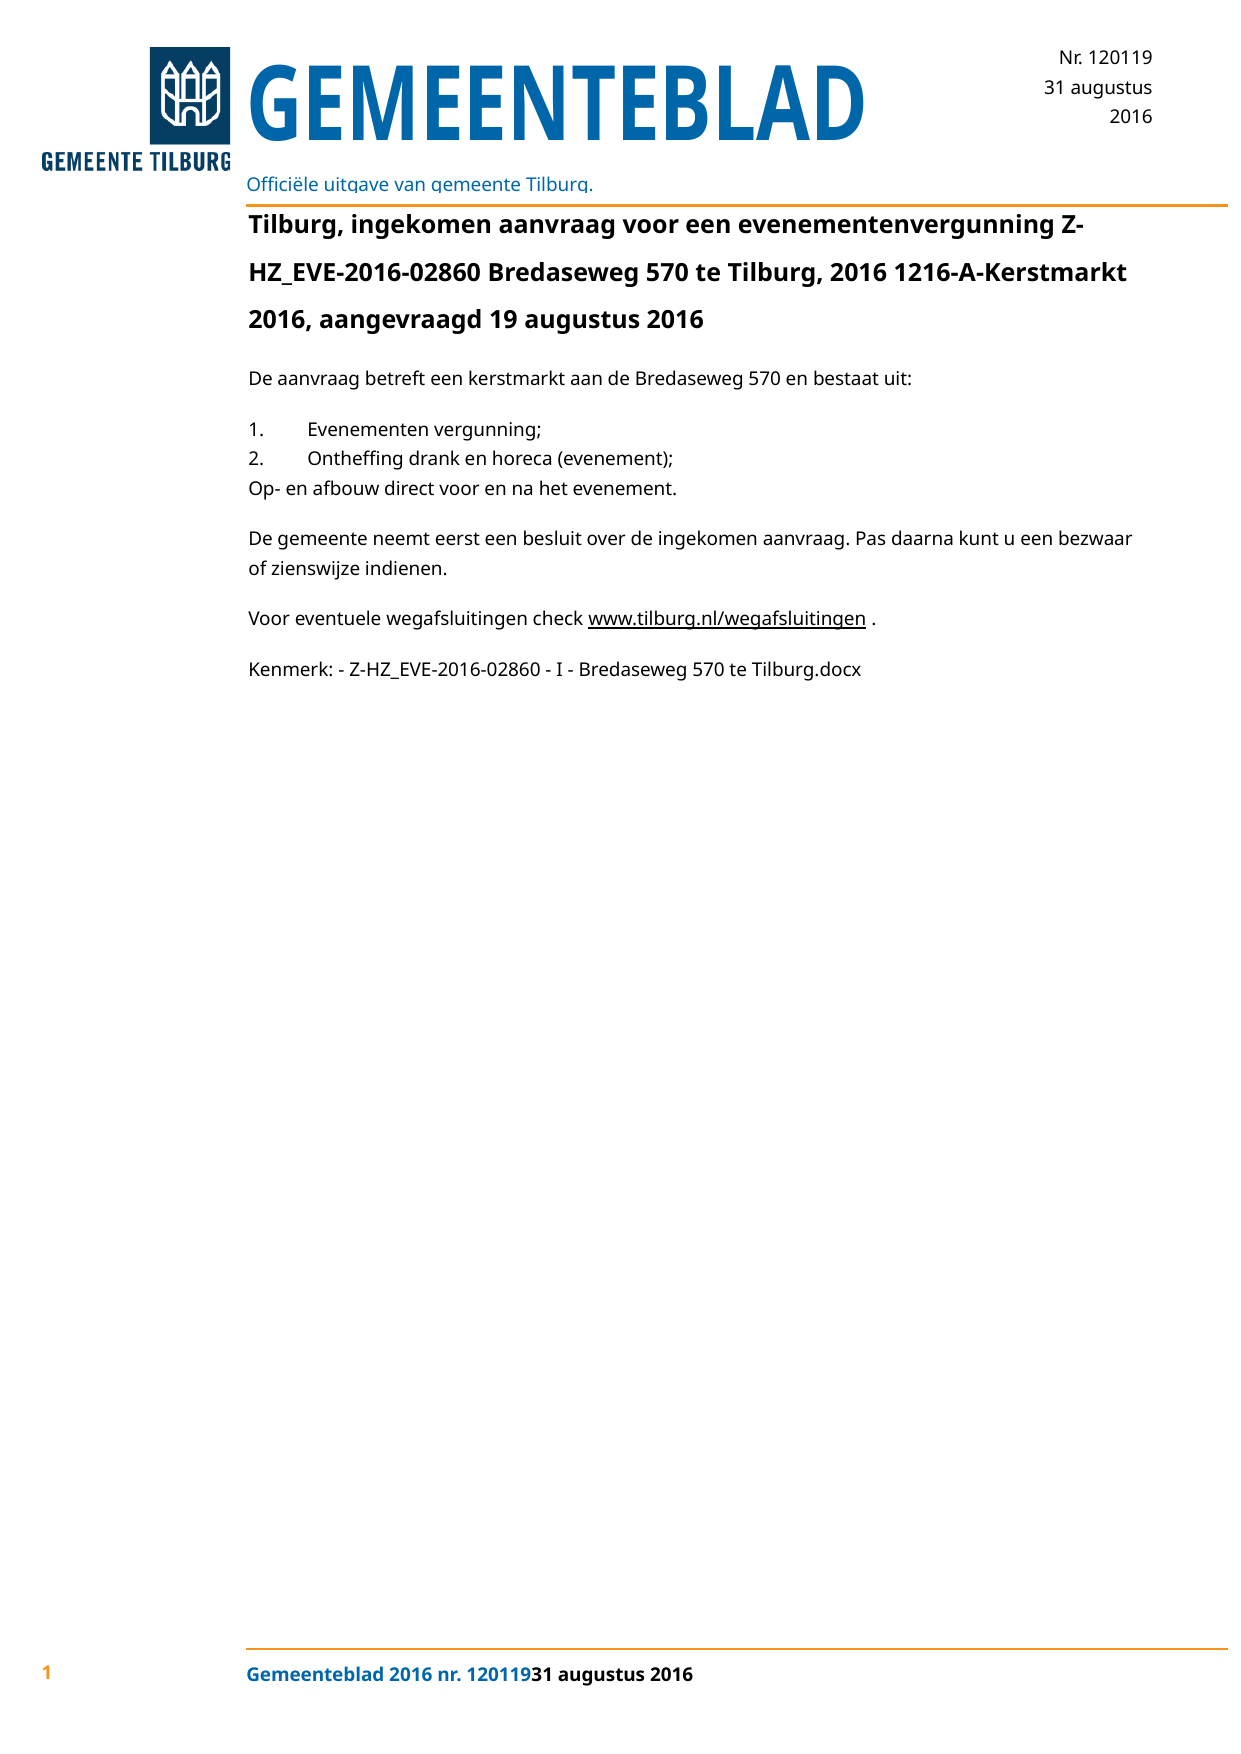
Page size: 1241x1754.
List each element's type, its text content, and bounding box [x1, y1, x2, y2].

text Tilburg, ingekomen aanvraag voor een evenementenvergunning Z-HZ_EVE-2016-02860 Bredaseweg 570 te Tilburg, 2016 1216-A-Kerstmarkt 2016, aangevraagd 19 augustus 2016 [248, 207, 1152, 336]
text Op- en afbouw direct voor en na het evenement. [248, 475, 1152, 501]
list Ontheffing drank en horeca (evenement); [248, 446, 1152, 471]
list Evenementen vergunning; [248, 416, 1152, 442]
text De gemeente neemt eerst een besluit over de ingekomen aanvraag. Pas daarna kunt u een bezwaar of zienswijze indienen. [248, 526, 1152, 581]
text Voor eventuele wegafsluitingen check www.tilburg.nl/wegafsluitingen . [248, 606, 1152, 631]
text Kenmerk: - Z-HZ_EVE-2016-02860 - I - Bredaseweg 570 te Tilburg.docx [248, 656, 1152, 682]
picture [41, 47, 231, 172]
text De aanvraag betreft een kerstmarkt aan de Bredaseweg 570 en bestaat uit: [248, 366, 1152, 391]
